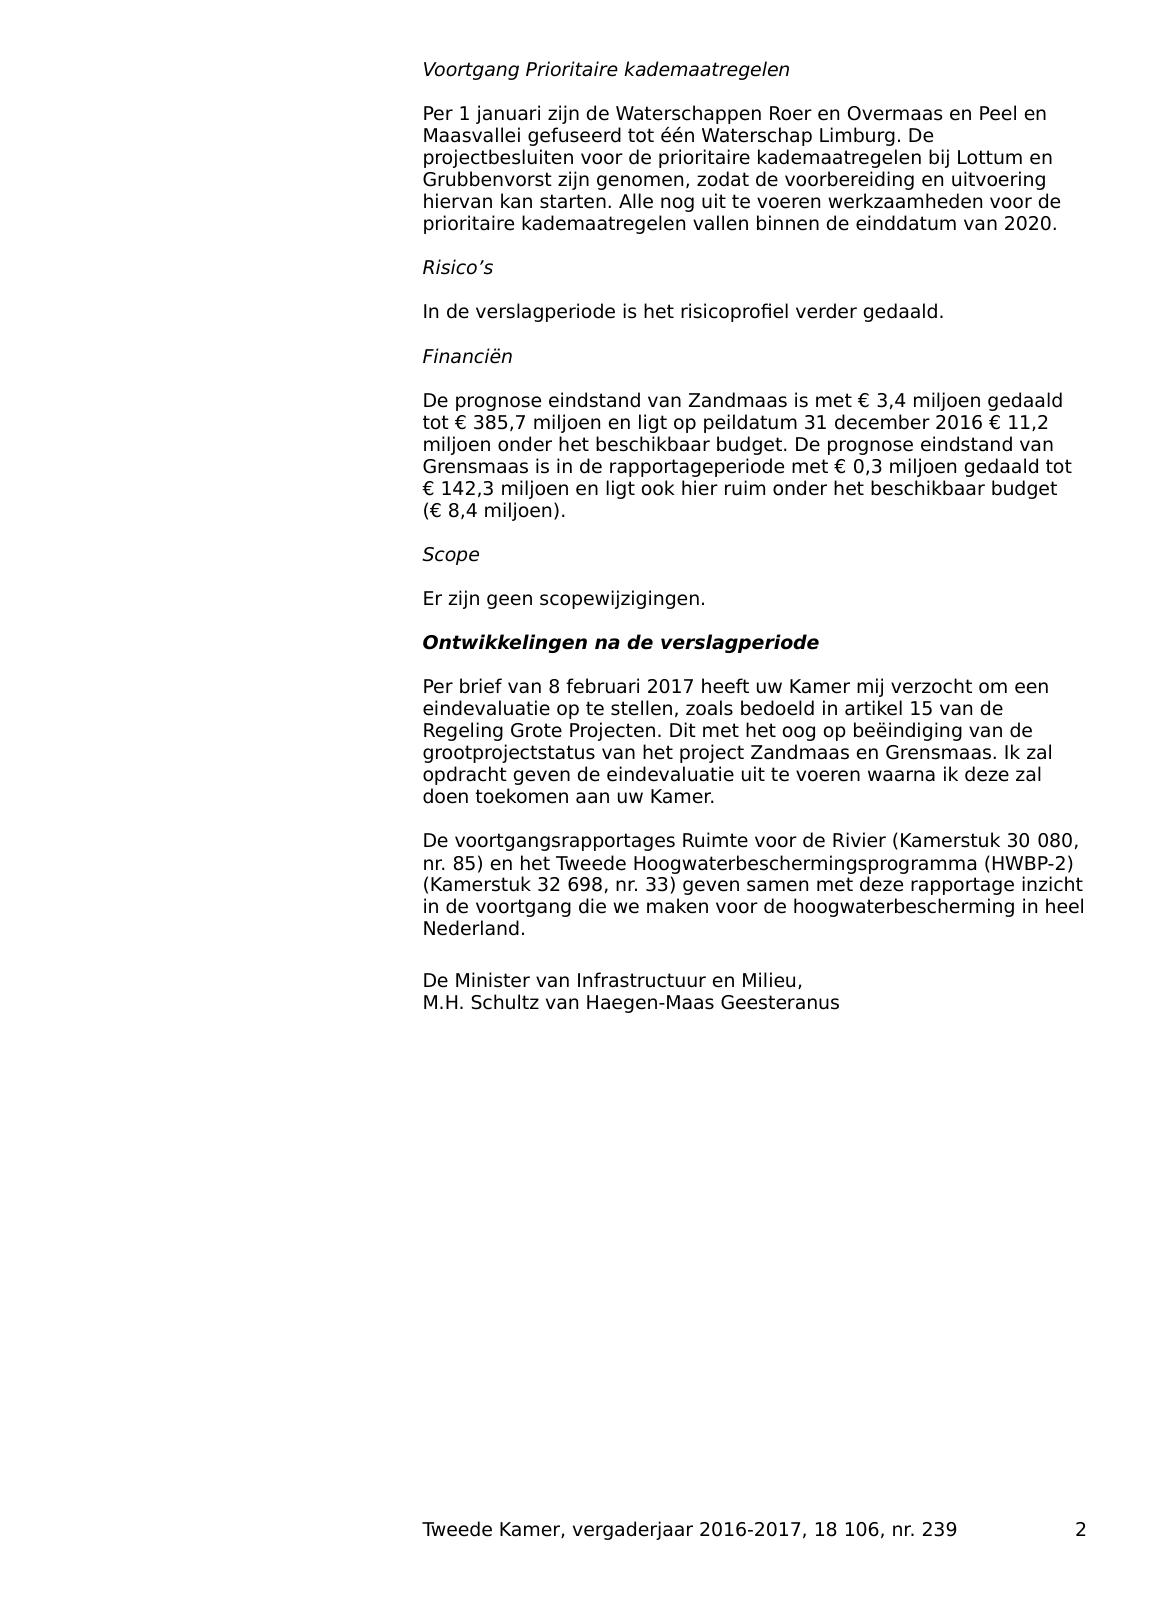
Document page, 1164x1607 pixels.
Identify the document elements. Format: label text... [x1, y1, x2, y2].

subtitle Risico’s [422, 257, 1087, 279]
text Per 1 januari zijn de Waterschappen Roer en Overmaas en Peel en Maasvallei gefuseerd tot één Waterschap Limburg. De projectbesluiten voor de prioritaire kademaatregelen bij Lottum en Grubbenvorst zijn genomen, zodat de voorbereiding en uitvoering hiervan kan starten. Alle nog uit te voeren werkzaamheden voor de prioritaire kademaatregelen vallen binnen de einddatum van 2020. [422, 103, 1087, 235]
text In de verslagperiode is het risicoprofiel verder gedaald. [422, 301, 1087, 323]
subtitle Financiën [422, 346, 1087, 368]
subtitle Ontwikkelingen na de verslagperiode [422, 632, 1087, 654]
subtitle Voortgang Prioritaire kademaatregelen [422, 59, 1087, 81]
text De prognose eindstand van Zandmaas is met € 3,4 miljoen gedaald tot € 385,7 miljoen en ligt op peildatum 31 december 2016 € 11,2 miljoen onder het beschikbaar budget. De prognose eindstand van Grensmaas is in de rapportageperiode met € 0,3 miljoen gedaald tot € 142,3 miljoen en ligt ook hier ruim onder het beschikbaar budget (€ 8,4 miljoen). [422, 390, 1087, 522]
subtitle Scope [422, 544, 1087, 566]
text De voortgangsrapportages Ruimte voor de Rivier (Kamerstuk 30 080, nr. 85) en het Tweede Hoogwaterbeschermingsprogramma (HWBP-2) (Kamerstuk 32 698, nr. 33) geven samen met deze rapportage inzicht in de voortgang die we maken voor de hoogwaterbescherming in heel Nederland. [422, 830, 1087, 940]
text De Minister van Infrastructuur en Milieu, M.H. Schultz van Haegen-Maas Geesteranus [422, 970, 1087, 1014]
text Er zijn geen scopewijzigingen. [422, 588, 1087, 610]
text Per brief van 8 februari 2017 heeft uw Kamer mij verzocht om een eindevaluatie op te stellen, zoals bedoeld in artikel 15 van de Regeling Grote Projecten. Dit met het oog op beëindiging van de grootprojectstatus van het project Zandmaas en Grensmaas. Ik zal opdracht geven de eindevaluatie uit te voeren waarna ik deze zal doen toekomen aan uw Kamer. [422, 676, 1087, 808]
